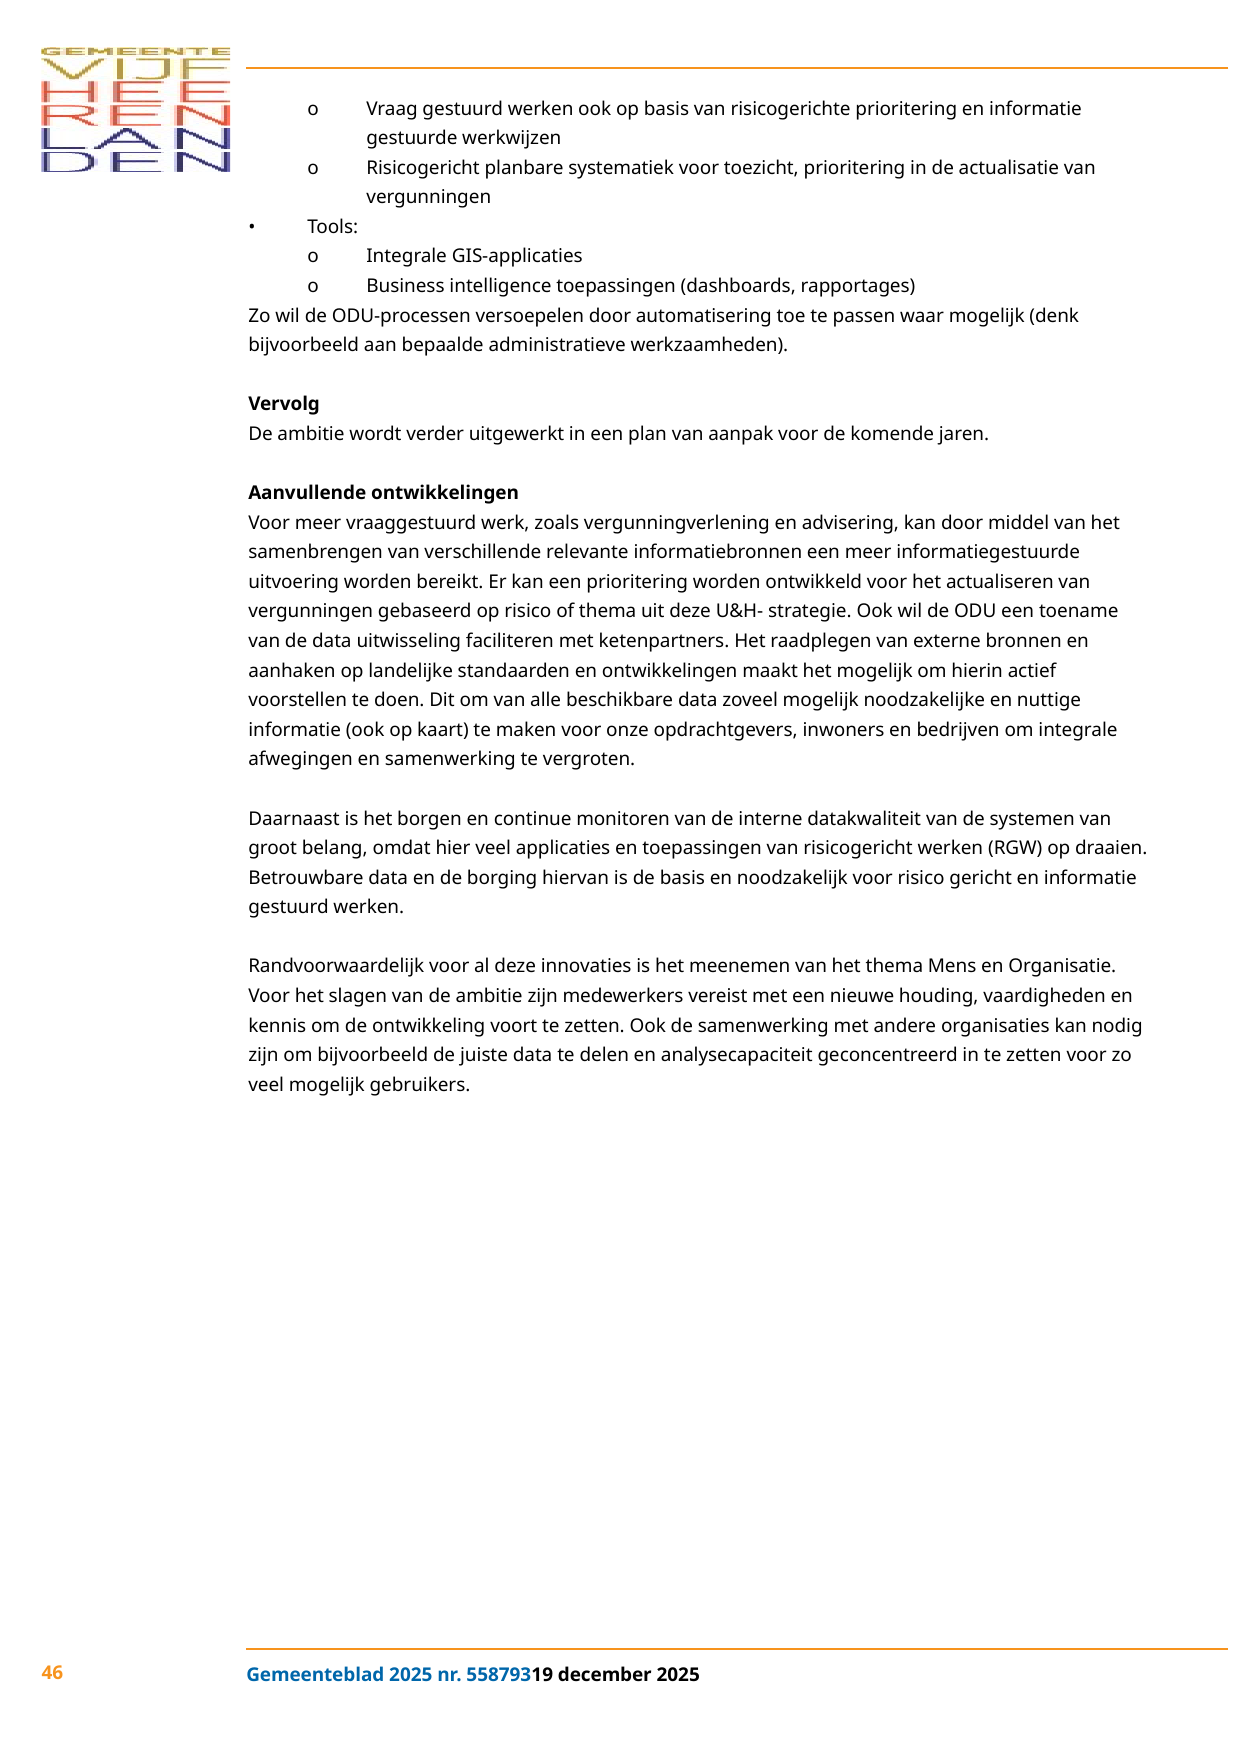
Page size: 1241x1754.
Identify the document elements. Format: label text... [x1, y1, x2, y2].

list Tools: [248, 213, 1152, 239]
list Business intelligence toepassingen (dashboards, rapportages) [307, 272, 1152, 298]
picture [41, 47, 231, 172]
text Daarnaast is het borgen en continue monitoren van de interne datakwaliteit van de systemen van groot belang, omdat hier veel applicaties en toepassingen van risicogericht werken (RGW) op draaien. Betrouwbare data en de borging hiervan is de basis en noodzakelijk voor risico gericht en informatie gestuurd werken. [248, 805, 1152, 919]
text Randvoorwaardelijk voor al deze innovaties is het meenemen van het thema Mens en Organisatie. Voor het slagen van de ambitie zijn medewerkers vereist met een nieuwe houding, vaardigheden en kennis om de ontwikkeling voort te zetten. Ook de samenwerking met andere organisaties kan nodig zijn om bijvoorbeeld de juiste data te delen en analysecapaciteit geconcentreerd in te zetten voor zo veel mogelijk gebruikers. [248, 953, 1152, 1097]
list Integrale GIS-applicaties [307, 243, 1152, 268]
text Aanvullende ontwikkelingen [248, 479, 1152, 505]
text Zo wil de ODU-processen versoepelen door automatisering toe te passen waar mogelijk (denk bijvoorbeeld aan bepaalde administratieve werkzaamheden). [248, 302, 1152, 357]
text Voor meer vraaggestuurd werk, zoals vergunningverlening en advisering, kan door middel van het samenbrengen van verschillende relevante informatiebronnen een meer informatiegestuurde uitvoering worden bereikt. Er kan een prioritering worden ontwikkeld voor het actualiseren van vergunningen gebaseerd op risico of thema uit deze U&H- strategie. Ook wil de ODU een toename van de data uitwisseling faciliteren met ketenpartners. Het raadplegen van externe bronnen en aanhaken op landelijke standaarden en ontwikkelingen maakt het mogelijk om hierin actief voorstellen te doen. Dit om van alle beschikbare data zoveel mogelijk noodzakelijke en nuttige informatie (ook op kaart) te maken voor onze opdrachtgevers, inwoners en bedrijven om integrale afwegingen en samenwerking te vergroten. [248, 509, 1152, 771]
text Vervolg [248, 391, 1152, 416]
list Risicogericht planbare systematiek voor toezicht, prioritering in de actualisatie van vergunningen [307, 154, 1152, 209]
list Vraag gestuurd werken ook op basis van risicogerichte prioritering en informatie gestuurde werkwijzen [307, 95, 1152, 150]
text De ambitie wordt verder uitgewerkt in een plan van aanpak voor de komende jaren. [248, 420, 1152, 446]
